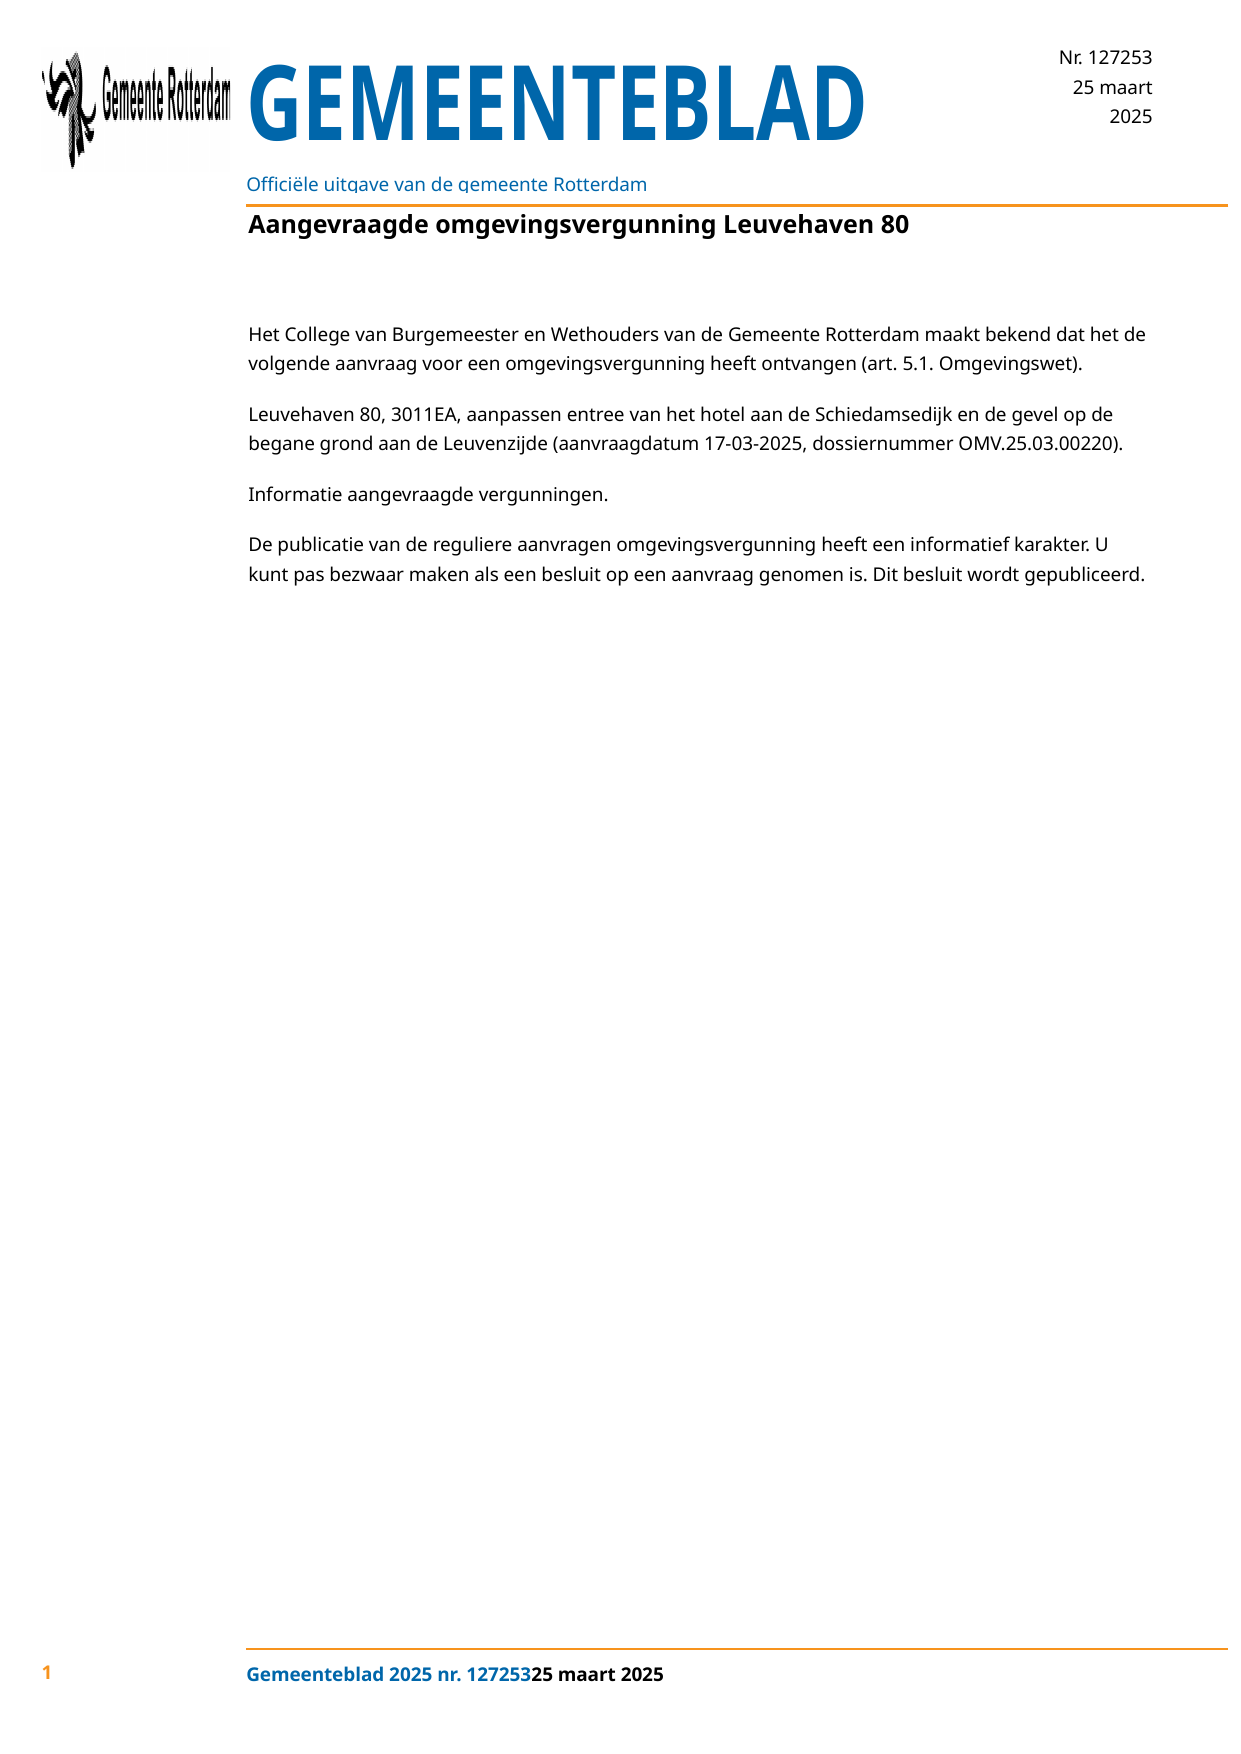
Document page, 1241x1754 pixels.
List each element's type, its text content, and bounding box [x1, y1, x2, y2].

text Het College van Burgemeester en Wethouders van de Gemeente Rotterdam maakt bekend dat het de volgende aanvraag voor een omgevingsvergunning heeft ontvangen (art. 5.1. Omgevingswet). [248, 321, 1152, 376]
picture [41, 47, 231, 172]
text Informatie aangevraagde vergunningen. [248, 481, 1152, 506]
text De publicatie van de reguliere aanvragen omgevingsvergunning heeft een informatief karakter. U kunt pas bezwaar maken als een besluit op een aanvraag genomen is. Dit besluit wordt gepubliceerd. [248, 531, 1152, 586]
text Leuvehaven 80, 3011EA, aanpassen entree van het hotel aan de Schiedamsedijk en de gevel op de begane grond aan de Leuvenzijde (aanvraagdatum 17-03-2025, dossiernummer OMV.25.03.00220). [248, 401, 1152, 456]
text Aangevraagde omgevingsvergunning Leuvehaven 80 [248, 207, 1152, 241]
